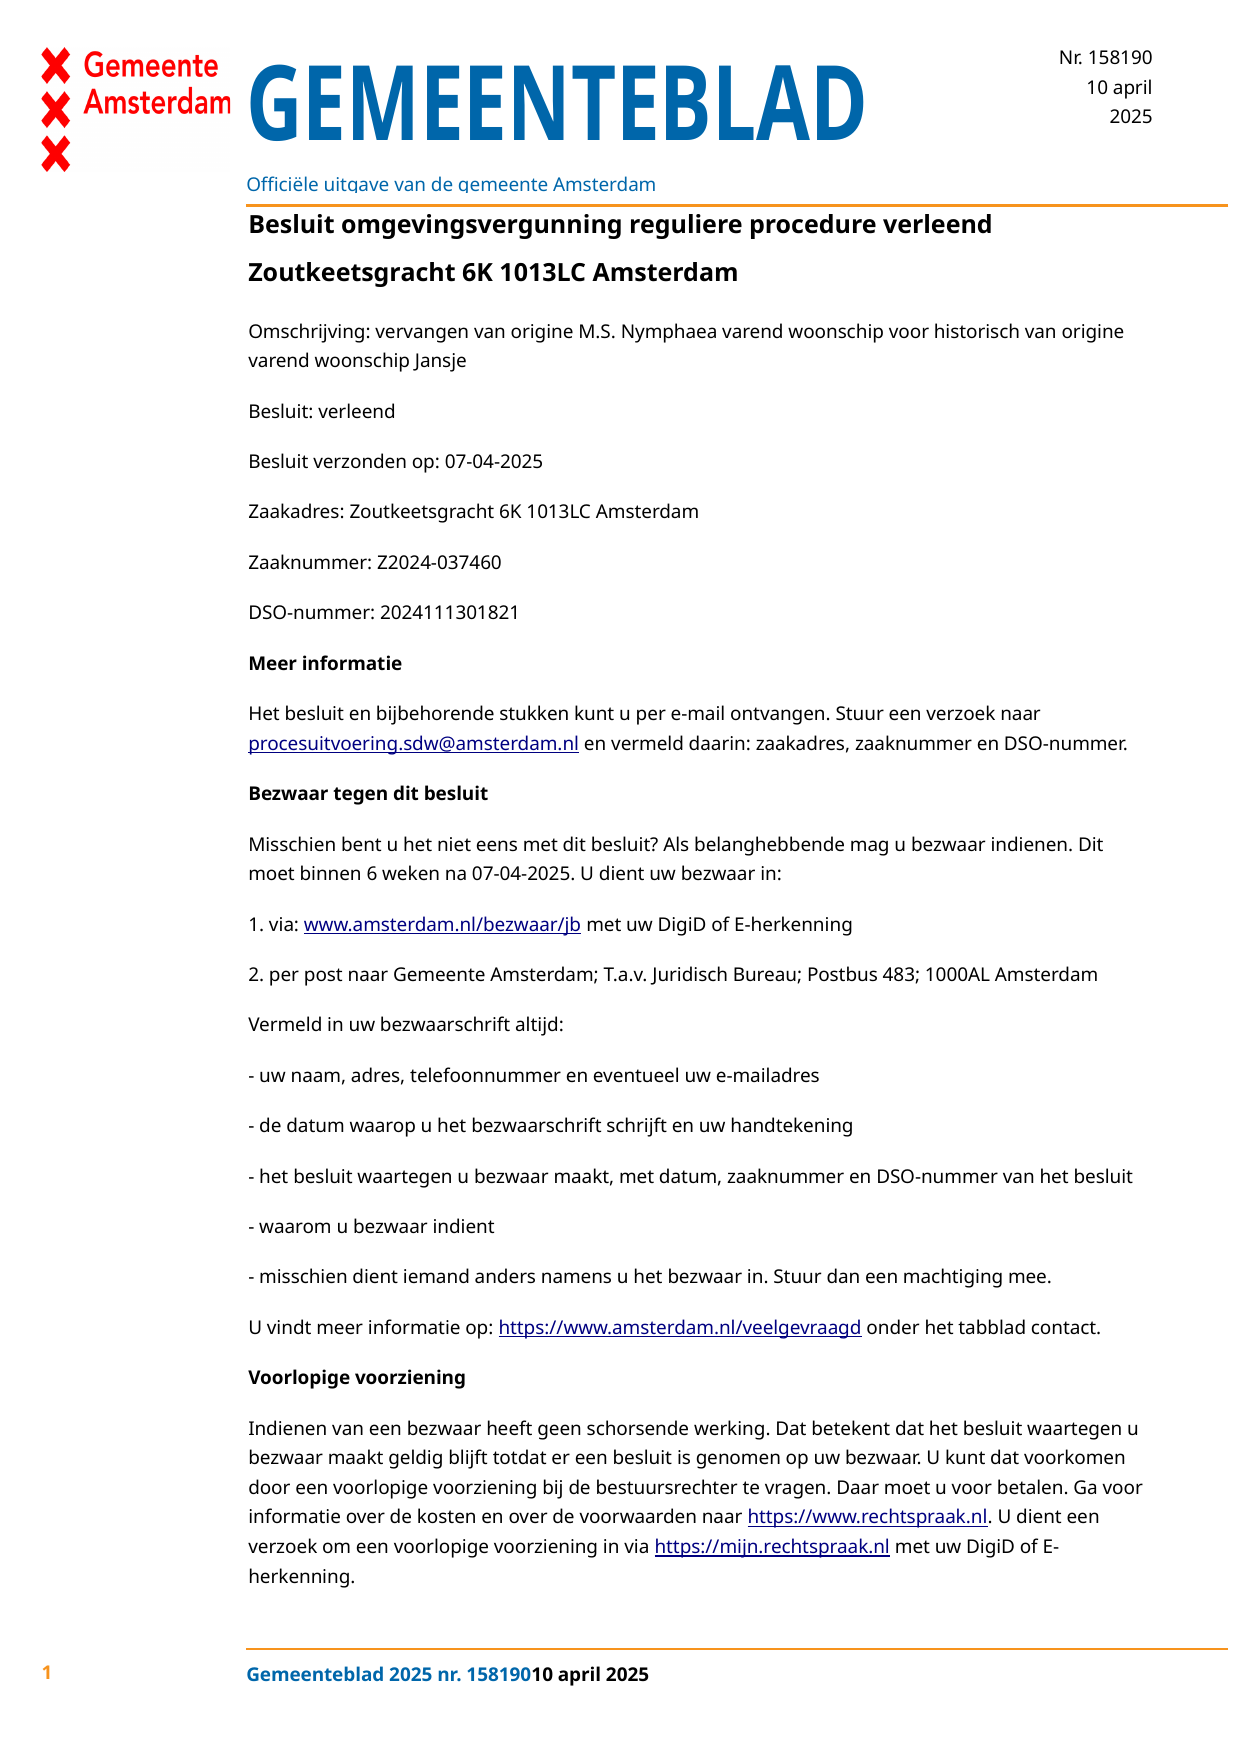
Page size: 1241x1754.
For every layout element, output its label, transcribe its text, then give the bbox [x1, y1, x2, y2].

text 1. via: www.amsterdam.nl/bezwaar/jb met uw DigiD of E-herkenning [248, 911, 1152, 937]
text Zaaknummer: Z2024-037460 [248, 549, 1152, 575]
text Besluit omgevingsvergunning reguliere procedure verleend Zoutkeetsgracht 6K 1013LC Amsterdam [248, 207, 1152, 288]
text Besluit: verleend [248, 398, 1152, 424]
text Bezwaar tegen dit besluit [248, 780, 1152, 806]
text Omschrijving: vervangen van origine M.S. Nymphaea varend woonschip voor historisch van origine varend woonschip Jansje [248, 318, 1152, 373]
text Het besluit en bijbehorende stukken kunt u per e-mail ontvangen. Stuur een verzoek naar procesuitvoering.sdw@amsterdam.nl en vermeld daarin: zaakadres, zaaknummer en DSO-nummer. [248, 700, 1152, 756]
text Voorlopige voorziening [248, 1364, 1152, 1390]
text - het besluit waartegen u bezwaar maakt, met datum, zaaknummer en DSO-nummer van het besluit [248, 1163, 1152, 1189]
text Zaakadres: Zoutkeetsgracht 6K 1013LC Amsterdam [248, 499, 1152, 524]
text Indienen van een bezwaar heeft geen schorsende werking. Dat betekent dat het besluit waartegen u bezwaar maakt geldig blijft totdat er een besluit is genomen op uw bezwaar. U kunt dat voorkomen door een voorlopige voorziening bij de bestuursrechter te vragen. Daar moet u voor betalen. Ga voor informatie over de kosten en over de voorwaarden naar https://www.rechtspraak.nl. U dient een verzoek om een voorlopige voorziening in via https://mijn.rechtspraak.nl met uw DigiD of E-herkenning. [248, 1415, 1152, 1589]
text Misschien bent u het niet eens met dit besluit? Als belanghebbende mag u bezwaar indienen. Dit moet binnen 6 weken na 07-04-2025. U dient uw bezwaar in: [248, 831, 1152, 886]
text DSO-nummer: 2024111301821 [248, 599, 1152, 625]
text Meer informatie [248, 650, 1152, 676]
text Besluit verzonden op: 07-04-2025 [248, 448, 1152, 474]
picture [41, 47, 231, 172]
text - uw naam, adres, telefoonnummer en eventueel uw e-mailadres [248, 1062, 1152, 1088]
text - waarom u bezwaar indient [248, 1213, 1152, 1239]
text 2. per post naar Gemeente Amsterdam; T.a.v. Juridisch Bureau; Postbus 483; 1000AL Amsterdam [248, 961, 1152, 987]
text U vindt meer informatie op: https://www.amsterdam.nl/veelgevraagd onder het tabblad contact. [248, 1314, 1152, 1340]
text Vermeld in uw bezwaarschrift altijd: [248, 1012, 1152, 1037]
text - de datum waarop u het bezwaarschrift schrijft en uw handtekening [248, 1112, 1152, 1138]
text - misschien dient iemand anders namens u het bezwaar in. Stuur dan een machtiging mee. [248, 1264, 1152, 1289]
